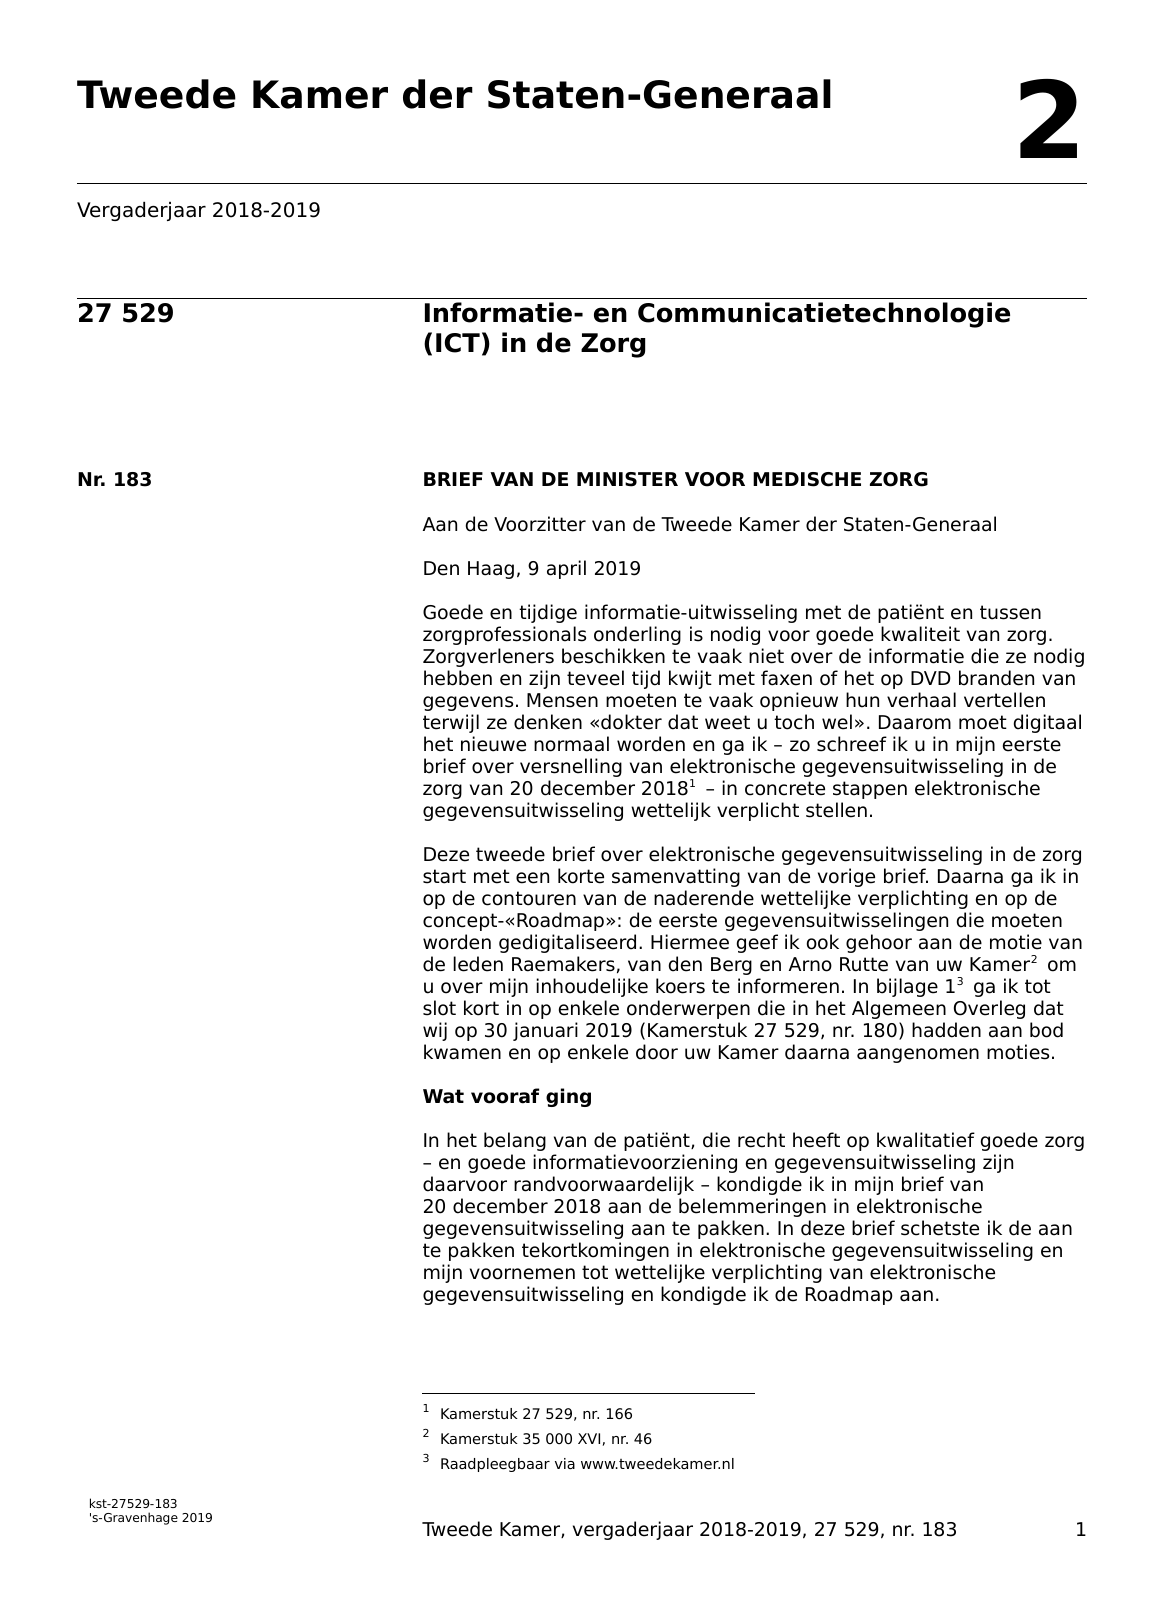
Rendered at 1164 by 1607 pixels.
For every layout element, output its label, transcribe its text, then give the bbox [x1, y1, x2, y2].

subtitle Nr. 183 BRIEF VAN DE MINISTER VOOR MEDISCHE ZORG [77, 469, 1087, 491]
text Den Haag, 9 april 2019 [422, 558, 1087, 580]
subtitle 27 529 Informatie- en Communicatietechnologie (ICT) in de Zorg [77, 299, 1087, 358]
text In het belang van de patiënt, die recht heeft op kwalitatief goede zorg – en goede informatievoorziening en gegevensuitwisseling zijn daarvoor randvoorwaardelijk – kondigde ik in mijn brief van 20 december 2018 aan de belemmeringen in elektronische gegevensuitwisseling aan te pakken. In deze brief schetste ik de aan te pakken tekortkomingen in elektronische gegevensuitwisseling en mijn voornemen tot wettelijke verplichting van elektronische gegevensuitwisseling en kondigde ik de Roadmap aan. [422, 1130, 1087, 1306]
text Kamerstuk 27 529, nr. 166 [422, 1402, 1087, 1424]
text Kamerstuk 35 000 XVI, nr. 46 [422, 1427, 1087, 1449]
table_header Tweede Kamer der Staten-Generaal [77, 59, 886, 183]
text 's-Gravenhage 2019 [88, 1511, 323, 1525]
table_header 2 [886, 59, 1087, 183]
text Aan de Voorzitter van de Tweede Kamer der Staten-Generaal [422, 513, 1087, 536]
subtitle Wat vooraf ging [422, 1086, 1087, 1108]
table_cell Vergaderjaar 2018-2019 [77, 184, 1087, 298]
text Deze tweede brief over elektronische gegevensuitwisseling in de zorg start met een korte samenvatting van de vorige brief. Daarna ga ik in op de contouren van de naderende wettelijke verplichting en op de concept-«Roadmap»: de eerste gegevensuitwisselingen die moeten worden gedigitaliseerd. Hiermee geef ik ook gehoor aan de motie van de leden Raemakers, van den Berg en Arno Rutte van uw Kamer om u over mijn inhoudelijke koers te informeren. In bijlage 1 ga ik tot slot kort in op enkele onderwerpen die in het Algemeen Overleg dat wij op 30 januari 2019 (Kamerstuk 27 529, nr. 180) hadden aan bod kwamen en op enkele door uw Kamer daarna aangenomen moties. [422, 844, 1087, 1064]
text Goede en tijdige informatie-uitwisseling met de patiënt en tussen zorgprofessionals onderling is nodig voor goede kwaliteit van zorg. Zorgverleners beschikken te vaak niet over de informatie die ze nodig hebben en zijn teveel tijd kwijt met faxen of het op DVD branden van gegevens. Mensen moeten te vaak opnieuw hun verhaal vertellen terwijl ze denken «dokter dat weet u toch wel». Daarom moet digitaal het nieuwe normaal worden en ga ik – zo schreef ik u in mijn eerste brief over versnelling van elektronische gegevensuitwisseling in de zorg van 20 december 2018 – in concrete stappen elektronische gegevensuitwisseling wettelijk verplicht stellen. [422, 602, 1087, 822]
text Raadpleegbaar via www.tweedekamer.nl [422, 1452, 1087, 1474]
text kst-27529-183 [88, 1497, 323, 1511]
